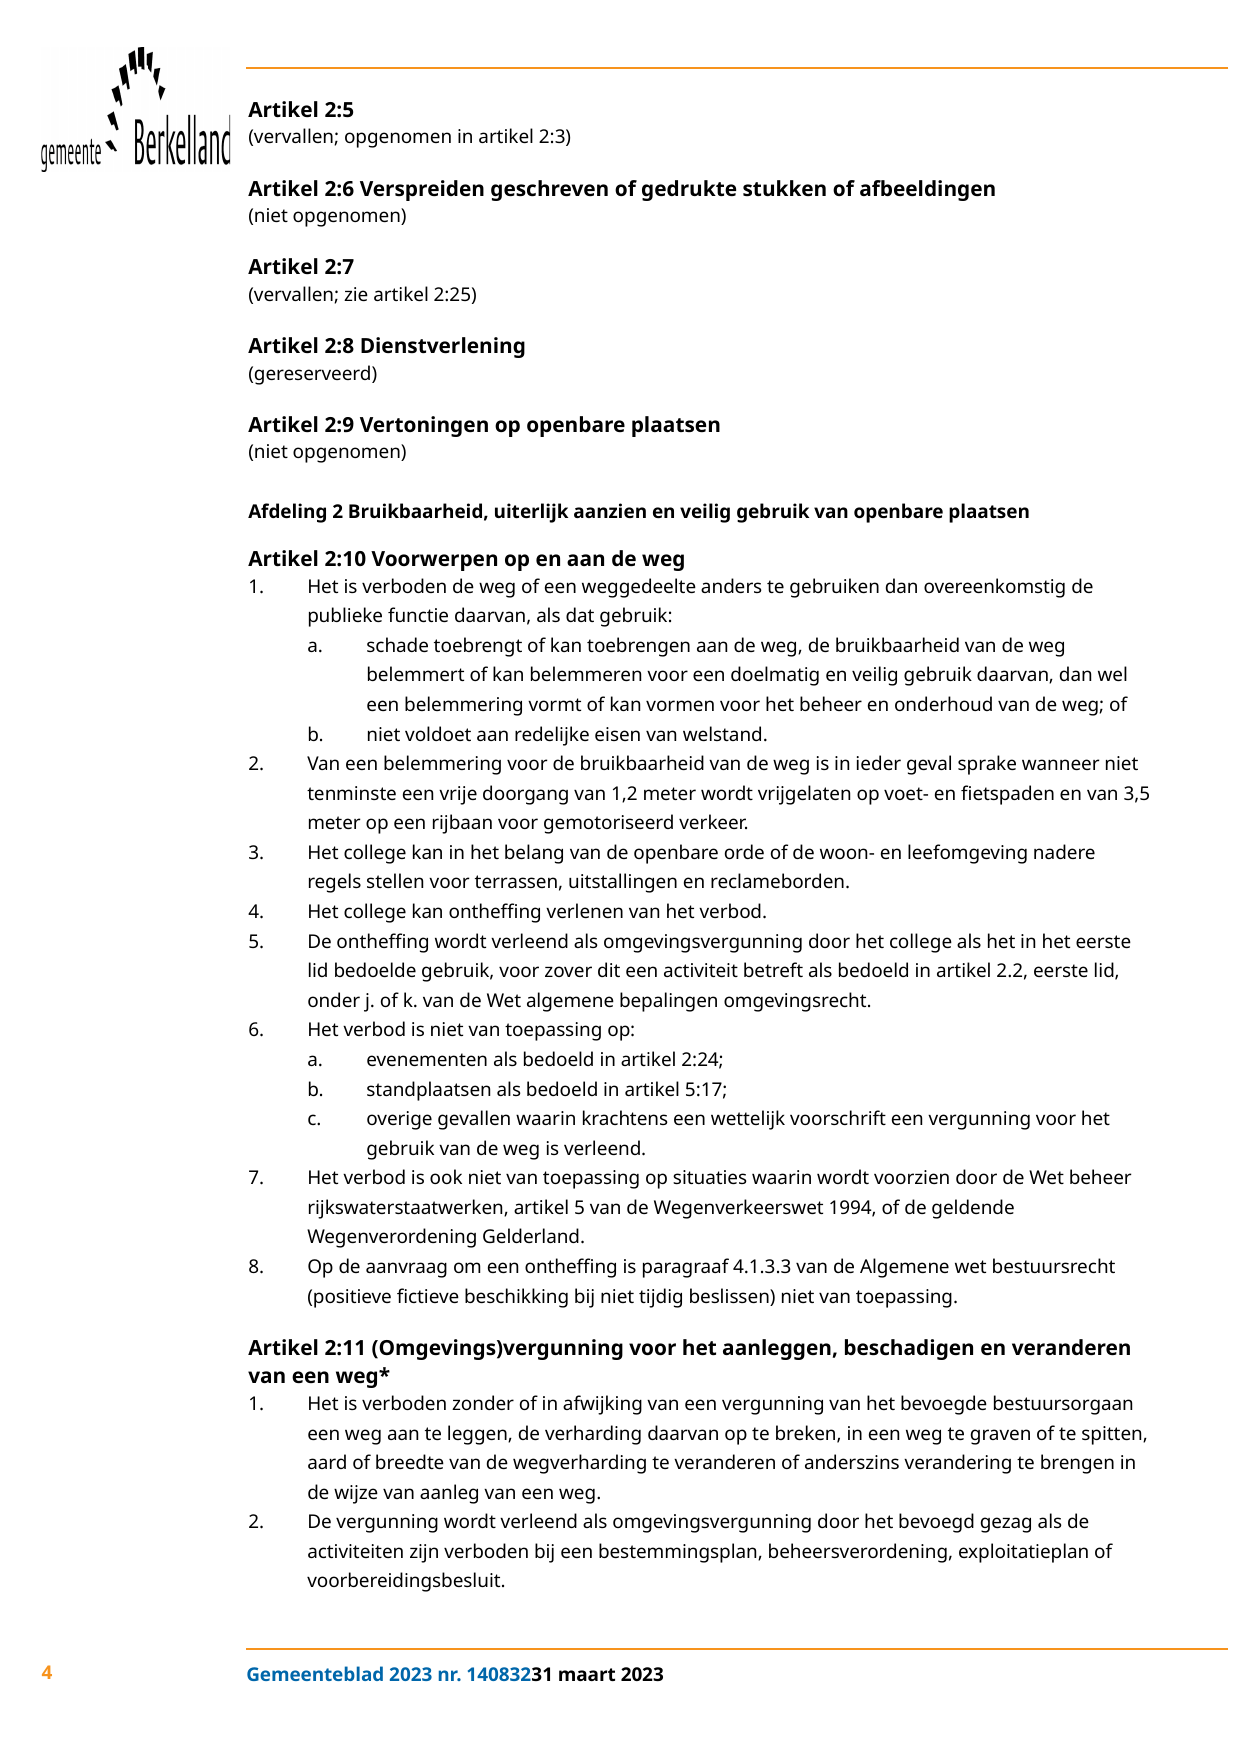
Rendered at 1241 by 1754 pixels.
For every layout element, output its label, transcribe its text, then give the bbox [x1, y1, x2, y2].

picture [41, 47, 231, 172]
text Afdeling 2 Bruikbaarheid, uiterlijk aanzien en veilig gebruik van openbare plaatsen [248, 498, 1152, 523]
list Het is verboden zonder of in afwijking van een vergunning van het bevoegde bestuursorgaan een weg aan te leggen, de verharding daarvan op te breken, in een weg te graven of te spitten, aard of breedte van de wegverharding te veranderen of anderszins verandering te brengen in de wijze van aanleg van een weg. [248, 1390, 1152, 1504]
text Artikel 2:5 [248, 95, 1152, 123]
text Artikel 2:10 Voorwerpen op en aan de weg [248, 544, 1152, 573]
list Het is verboden de weg of een weggedeelte anders te gebruiken dan overeenkomstig de publieke functie daarvan, als dat gebruik: [248, 573, 1152, 628]
text Artikel 2:11 (Omgevings)vergunning voor het aanleggen, beschadigen en veranderen van een weg* [248, 1333, 1152, 1390]
list De vergunning wordt verleend als omgevingsvergunning door het bevoegd gezag als de activiteiten zijn verboden bij een bestemmingsplan, beheersverordening, exploitatieplan of voorbereidingsbesluit. [248, 1508, 1152, 1593]
text Artikel 2:8 Dienstverlening [248, 331, 1152, 360]
text (niet opgenomen) [248, 439, 1152, 464]
list Het verbod is niet van toepassing op: [248, 1017, 1152, 1042]
list standplaatsen als bedoeld in artikel 5:17; [307, 1076, 1152, 1101]
text (gereserveerd) [248, 360, 1152, 386]
text (vervallen; zie artikel 2:25) [248, 281, 1152, 307]
text (vervallen; opgenomen in artikel 2:3) [248, 123, 1152, 149]
text Artikel 2:6 Verspreiden geschreven of gedrukte stukken of afbeeldingen [248, 174, 1152, 202]
list overige gevallen waarin krachtens een wettelijk voorschrift een vergunning voor het gebruik van de weg is verleend. [307, 1105, 1152, 1161]
text Artikel 2:9 Vertoningen op openbare plaatsen [248, 410, 1152, 439]
text Artikel 2:7 [248, 252, 1152, 281]
list schade toebrengt of kan toebrengen aan de weg, de bruikbaarheid van de weg belemmert of kan belemmeren voor een doelmatig en veilig gebruik daarvan, dan wel een belemmering vormt of kan vormen voor het beheer en onderhoud van de weg; of [307, 632, 1152, 717]
list evenementen als bedoeld in artikel 2:24; [307, 1046, 1152, 1072]
list Het college kan ontheffing verlenen van het verbod. [248, 898, 1152, 924]
list niet voldoet aan redelijke eisen van welstand. [307, 721, 1152, 746]
list Het verbod is ook niet van toepassing op situaties waarin wordt voorzien door de Wet beheer rijkswaterstaatwerken, artikel 5 van de Wegenverkeerswet 1994, of de geldende Wegenverordening Gelderland. [248, 1164, 1152, 1249]
list Van een belemmering voor de bruikbaarheid van de weg is in ieder geval sprake wanneer niet tenminste een vrije doorgang van 1,2 meter wordt vrijgelaten op voet- en fietspaden en van 3,5 meter op een rijbaan voor gemotoriseerd verkeer. [248, 750, 1152, 835]
list Op de aanvraag om een ontheffing is paragraaf 4.1.3.3 van de Algemene wet bestuursrecht (positieve fictieve beschikking bij niet tijdig beslissen) niet van toepassing. [248, 1253, 1152, 1308]
list Het college kan in het belang van de openbare orde of de woon- en leefomgeving nadere regels stellen voor terrassen, uitstallingen en reclameborden. [248, 839, 1152, 894]
list De ontheffing wordt verleend als omgevingsvergunning door het college als het in het eerste lid bedoelde gebruik, voor zover dit een activiteit betreft als bedoeld in artikel 2.2, eerste lid, onder j. of k. van de Wet algemene bepalingen omgevingsrecht. [248, 928, 1152, 1013]
text (niet opgenomen) [248, 202, 1152, 228]
